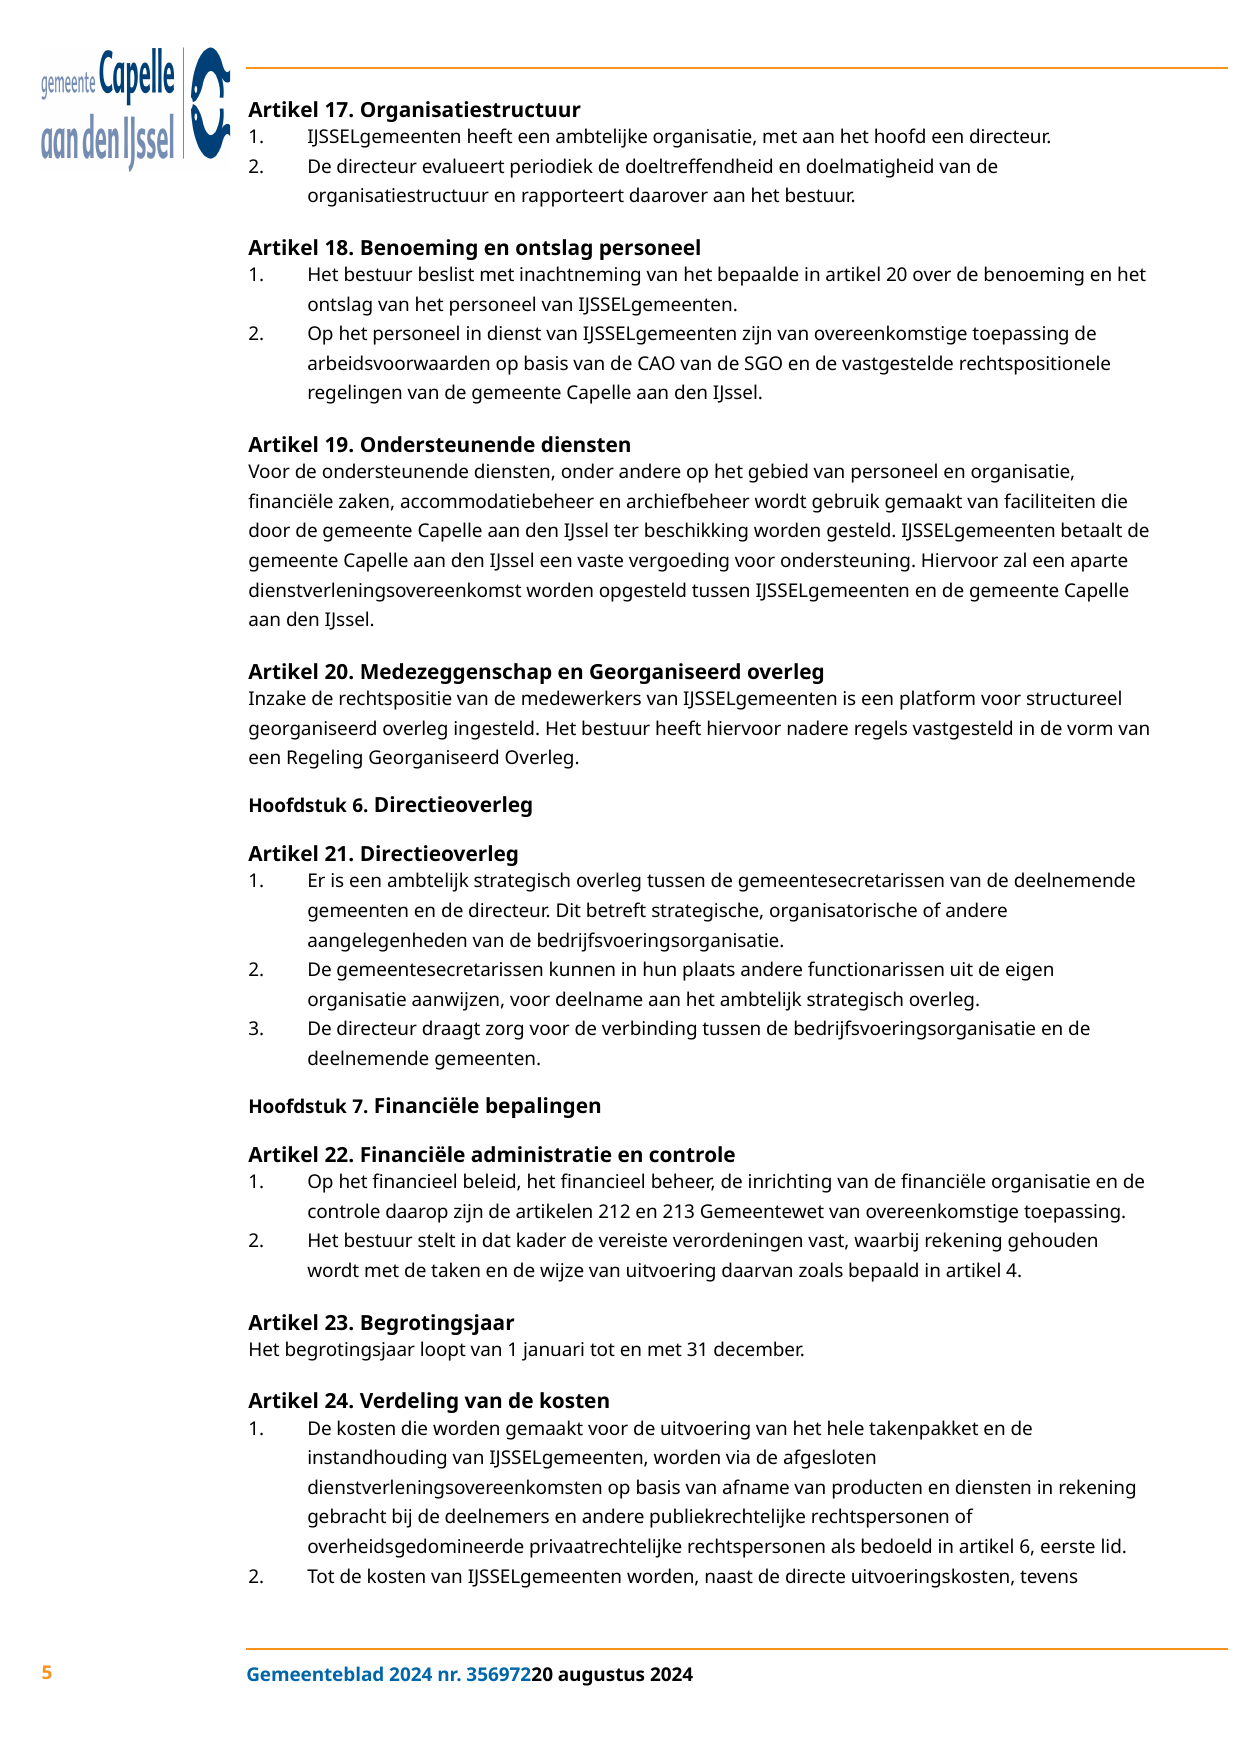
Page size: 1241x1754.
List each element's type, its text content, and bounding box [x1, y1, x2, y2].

list De directeur draagt zorg voor de verbinding tussen de bedrijfsvoeringsorganisatie en de deelnemende gemeenten. [248, 1016, 1152, 1071]
text Artikel 24. Verdeling van de kosten [248, 1387, 1152, 1415]
text Artikel 20. Medezeggenschap en Georganiseerd overleg [248, 657, 1152, 685]
list Het bestuur stelt in dat kader de vereiste verordeningen vast, waarbij rekening gehouden wordt met de taken en de wijze van uitvoering daarvan zoals bepaald in artikel 4. [248, 1228, 1152, 1283]
text Hoofdstuk 6. Directieoverleg [248, 790, 1152, 818]
list Tot de kosten van IJSSELgemeenten worden, naast de directe uitvoeringskosten, tevens [248, 1563, 1152, 1589]
text Hoofdstuk 7. Financiële bepalingen [248, 1091, 1152, 1119]
text Artikel 17. Organisatiestructuur [248, 95, 1152, 123]
text Inzake de rechtspositie van de medewerkers van IJSSELgemeenten is een platform voor structureel georganiseerd overleg ingesteld. Het bestuur heeft hiervoor nadere regels vastgesteld in de vorm van een Regeling Georganiseerd Overleg. [248, 685, 1152, 770]
list Het bestuur beslist met inachtneming van het bepaalde in artikel 20 over de benoeming en het ontslag van het personeel van IJSSELgemeenten. [248, 261, 1152, 317]
list Op het financieel beleid, het financieel beheer, de inrichting van de financiële organisatie en de controle daarop zijn de artikelen 212 en 213 Gemeentewet van overeenkomstige toepassing. [248, 1168, 1152, 1224]
list De kosten die worden gemaakt voor de uitvoering van het hele takenpakket en de instandhouding van IJSSELgemeenten, worden via de afgesloten dienstverleningsovereenkomsten op basis van afname van producten en diensten in rekening gebracht bij de deelnemers en andere publiekrechtelijke rechtspersonen of overheidsgedomineerde privaatrechtelijke rechtspersonen als bedoeld in artikel 6, eerste lid. [248, 1415, 1152, 1559]
text Artikel 22. Financiële administratie en controle [248, 1140, 1152, 1168]
list IJSSELgemeenten heeft een ambtelijke organisatie, met aan het hoofd een directeur. [248, 123, 1152, 149]
text Voor de ondersteunende diensten, onder andere op het gebied van personeel en organisatie, financiële zaken, accommodatiebeheer en archiefbeheer wordt gebruik gemaakt van faciliteiten die door de gemeente Capelle aan den IJssel ter beschikking worden gesteld. IJSSELgemeenten betaalt de gemeente Capelle aan den IJssel een vaste vergoeding voor ondersteuning. Hiervoor zal een aparte dienstverleningsovereenkomst worden opgesteld tussen IJSSELgemeenten en de gemeente Capelle aan den IJssel. [248, 458, 1152, 632]
list Op het personeel in dienst van IJSSELgemeenten zijn van overeenkomstige toepassing de arbeidsvoorwaarden op basis van de CAO van de SGO en de vastgestelde rechtspositionele regelingen van de gemeente Capelle aan den IJssel. [248, 320, 1152, 405]
text Het begrotingsjaar loopt van 1 januari tot en met 31 december. [248, 1336, 1152, 1362]
list De gemeentesecretarissen kunnen in hun plaats andere functionarissen uit de eigen organisatie aanwijzen, voor deelname aan het ambtelijk strategisch overleg. [248, 956, 1152, 1012]
text Artikel 23. Begrotingsjaar [248, 1308, 1152, 1336]
text Artikel 21. Directieoverleg [248, 839, 1152, 868]
text Artikel 18. Benoeming en ontslag personeel [248, 233, 1152, 261]
list Er is een ambtelijk strategisch overleg tussen de gemeentesecretarissen van de deelnemende gemeenten en de directeur. Dit betreft strategische, organisatorische of andere aangelegenheden van de bedrijfsvoeringsorganisatie. [248, 868, 1152, 953]
picture [41, 47, 231, 172]
text Artikel 19. Ondersteunende diensten [248, 430, 1152, 458]
list De directeur evalueert periodiek de doeltreffendheid en doelmatigheid van de organisatiestructuur en rapporteert daarover aan het bestuur. [248, 153, 1152, 208]
